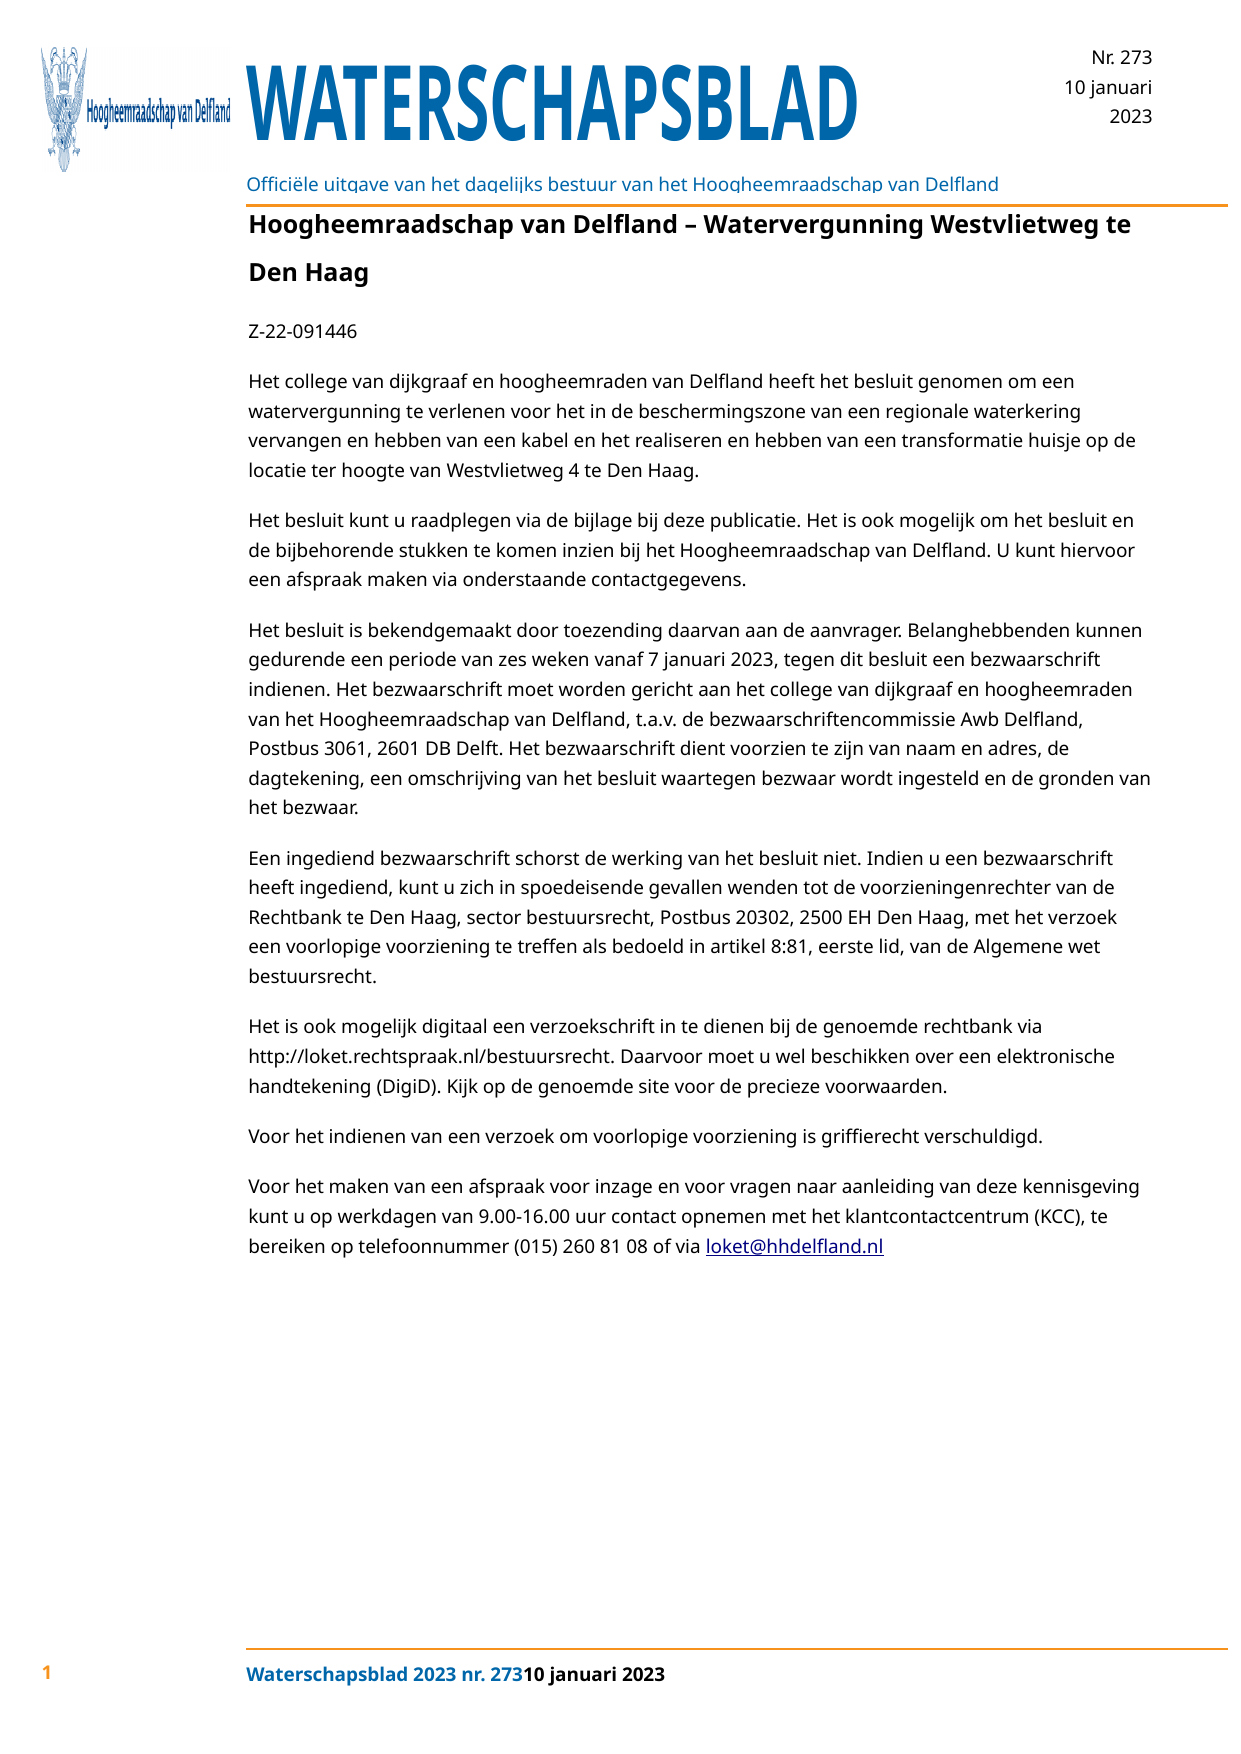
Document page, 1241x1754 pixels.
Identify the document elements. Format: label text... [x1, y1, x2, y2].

text Een ingediend bezwaarschrift schorst de werking van het besluit niet. Indien u een bezwaarschrift heeft ingediend, kunt u zich in spoedeisende gevallen wenden tot de voorzieningenrechter van de Rechtbank te Den Haag, sector bestuursrecht, Postbus 20302, 2500 EH Den Haag, met het verzoek een voorlopige voorziening te treffen als bedoeld in artikel 8:81, eerste lid, van de Algemene wet bestuursrecht. [248, 845, 1152, 989]
text Het besluit is bekendgemaakt door toezending daarvan aan de aanvrager. Belanghebbenden kunnen gedurende een periode van zes weken vanaf 7 januari 2023, tegen dit besluit een bezwaarschrift indienen. Het bezwaarschrift moet worden gericht aan het college van dijkgraaf en hoogheemraden van het Hoogheemraadschap van Delfland, t.a.v. de bezwaarschriftencommissie Awb Delfland, Postbus 3061, 2601 DB Delft. Het bezwaarschrift dient voorzien te zijn van naam en adres, de dagtekening, een omschrijving van het besluit waartegen bezwaar wordt ingesteld en de gronden van het bezwaar. [248, 617, 1152, 820]
text Het besluit kunt u raadplegen via de bijlage bij deze publicatie. Het is ook mogelijk om het besluit en de bijbehorende stukken te komen inzien bij het Hoogheemraadschap van Delfland. U kunt hiervoor een afspraak maken via onderstaande contactgegevens. [248, 507, 1152, 592]
text Voor het indienen van een verzoek om voorlopige voorziening is griffierecht verschuldigd. [248, 1123, 1152, 1149]
text Het is ook mogelijk digitaal een verzoekschrift in te dienen bij de genoemde rechtbank via http://loket.rechtspraak.nl/bestuursrecht. Daarvoor moet u wel beschikken over een elektronische handtekening (DigiD). Kijk op de genoemde site voor de precieze voorwaarden. [248, 1014, 1152, 1099]
text Z-22-091446 [248, 318, 1152, 344]
text Hoogheemraadschap van Delfland – Watervergunning Westvlietweg te Den Haag [248, 207, 1152, 288]
picture [41, 47, 231, 172]
text Voor het maken van een afspraak voor inzage en voor vragen naar aanleiding van deze kennisgeving kunt u op werkdagen van 9.00-16.00 uur contact opnemen met het klantcontactcentrum (KCC), te bereiken op telefoonnummer (015) 260 81 08 of via loket@hhdelfland.nl [248, 1174, 1152, 1259]
text Het college van dijkgraaf en hoogheemraden van Delfland heeft het besluit genomen om een watervergunning te verlenen voor het in de beschermingszone van een regionale waterkering vervangen en hebben van een kabel en het realiseren en hebben van een transformatie huisje op de locatie ter hoogte van Westvlietweg 4 te Den Haag. [248, 368, 1152, 483]
